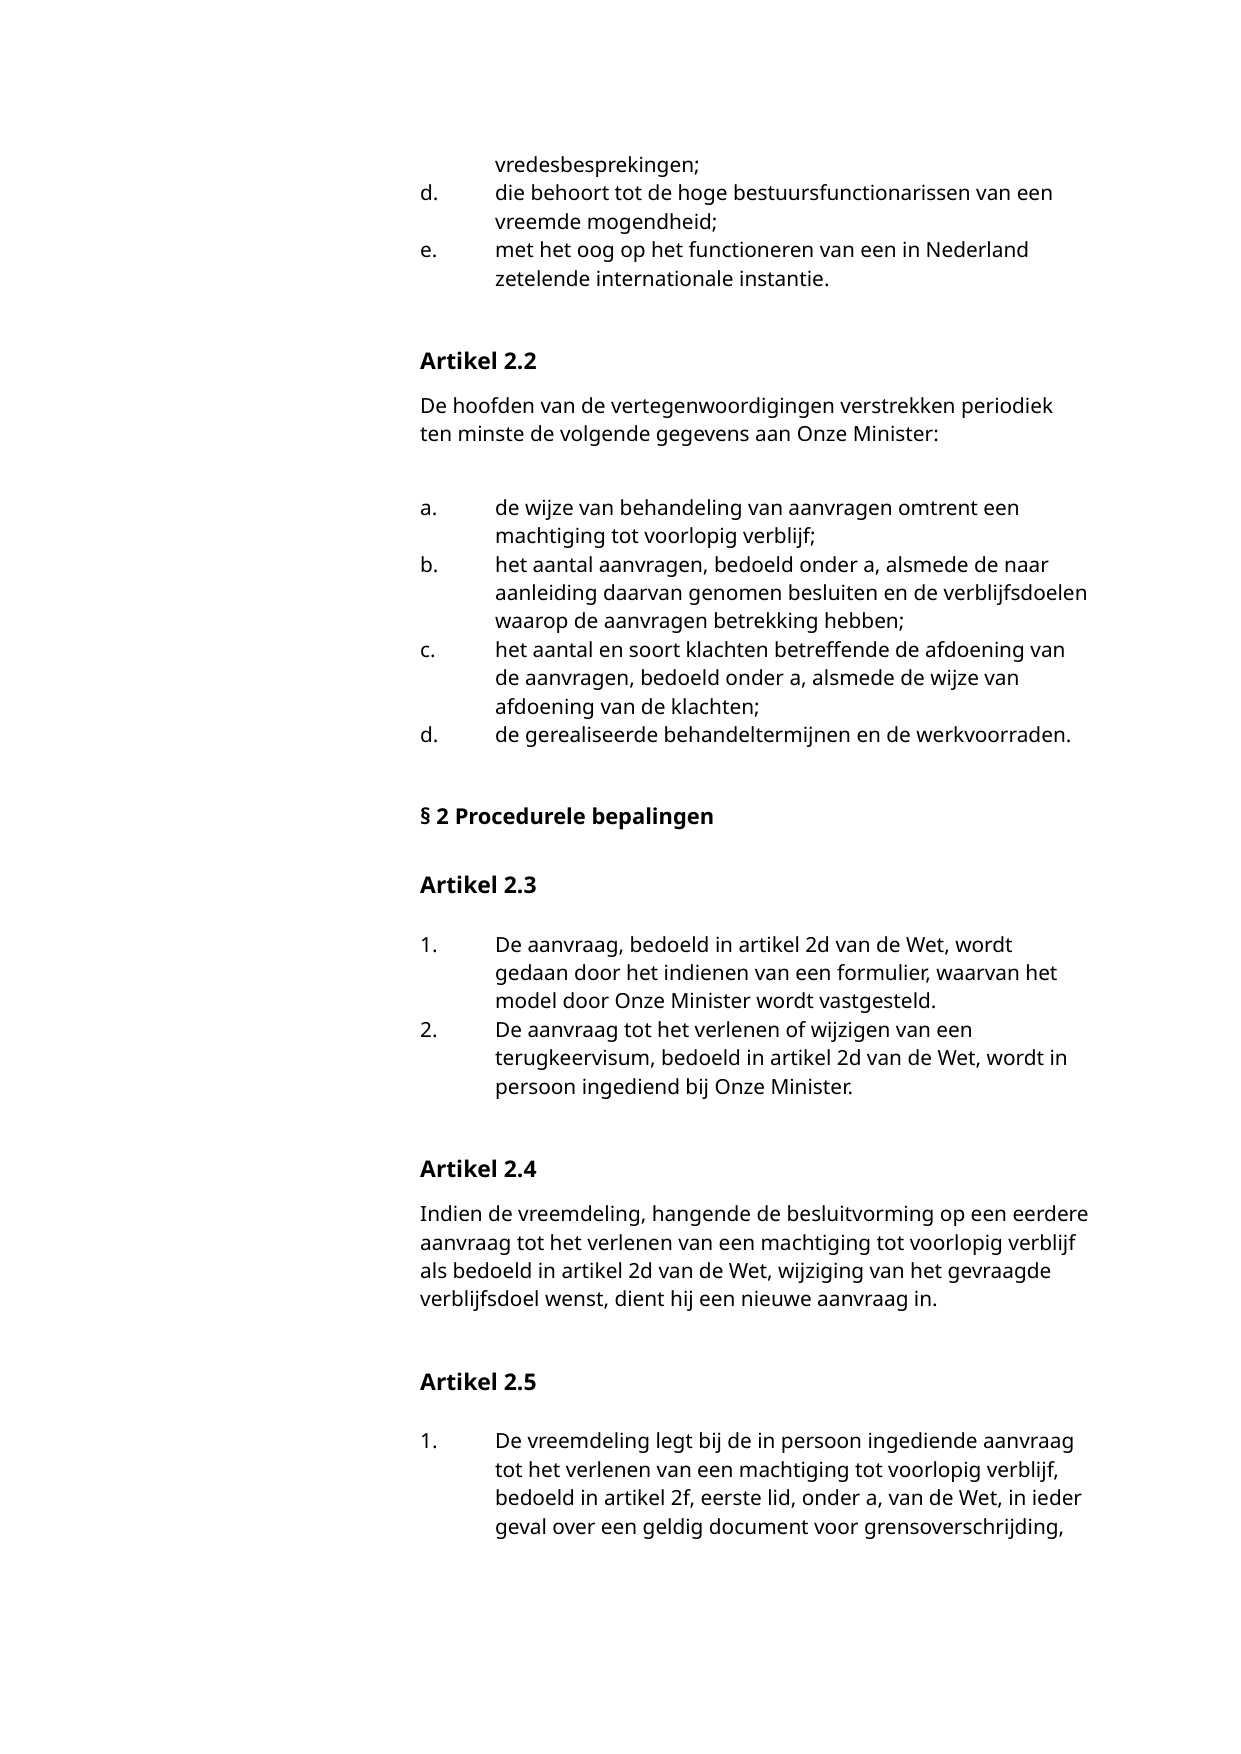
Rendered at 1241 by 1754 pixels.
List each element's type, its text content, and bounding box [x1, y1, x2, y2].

subtitle § 2 Procedurele bepalingen [420, 801, 1090, 831]
subtitle Artikel 2.5 [420, 1365, 1090, 1397]
list De vreemdeling legt bij de in persoon ingediende aanvraag tot het verlenen van een machtiging tot voorlopig verblijf, bedoeld in artikel 2f, eerste lid, onder a, van de Wet, in ieder geval over een geldig document voor grensoverschrijding, [420, 1427, 1090, 1540]
list met het oog op het functioneren van een in Nederland zetelende internationale instantie. [420, 235, 1090, 292]
subtitle Artikel 2.2 [420, 345, 1090, 376]
list die behoort tot de hoge bestuursfunctionarissen van een vreemde mogendheid; [420, 178, 1090, 235]
list De aanvraag tot het verlenen of wijzigen van een terugkeervisum, bedoeld in artikel 2d van de Wet, wordt in persoon ingediend bij Onze Minister. [420, 1015, 1090, 1100]
list de wijze van behandeling van aanvragen omtrent een machtiging tot voorlopig verblijf; [420, 493, 1090, 550]
list de gerealiseerde behandeltermijnen en de werkvoorraden. [420, 720, 1090, 749]
text De hoofden van de vertegenwoordigingen verstrekken periodiek ten minste de volgende gegevens aan Onze Minister: [420, 391, 1090, 448]
list De aanvraag, bedoeld in artikel 2d van de Wet, wordt gedaan door het indienen van een formulier, waarvan het model door Onze Minister wordt vastgesteld. [420, 930, 1090, 1015]
list het aantal aanvragen, bedoeld onder a, alsmede de naar aanleiding daarvan genomen besluiten en de verblijfsdoelen waarop de aanvragen betrekking hebben; [420, 550, 1090, 635]
text Indien de vreemdeling, hangende de besluitvorming op een eerdere aanvraag tot het verlenen van een machtiging tot voorlopig verblijf als bedoeld in artikel 2d van de Wet, wijziging van het gevraagde verblijfsdoel wenst, dient hij een nieuwe aanvraag in. [420, 1199, 1090, 1313]
subtitle Artikel 2.3 [420, 868, 1090, 900]
list vredesbesprekingen; [420, 150, 1090, 178]
list het aantal en soort klachten betreffende de afdoening van de aanvragen, bedoeld onder a, alsmede de wijze van afdoening van de klachten; [420, 635, 1090, 720]
subtitle Artikel 2.4 [420, 1153, 1090, 1184]
